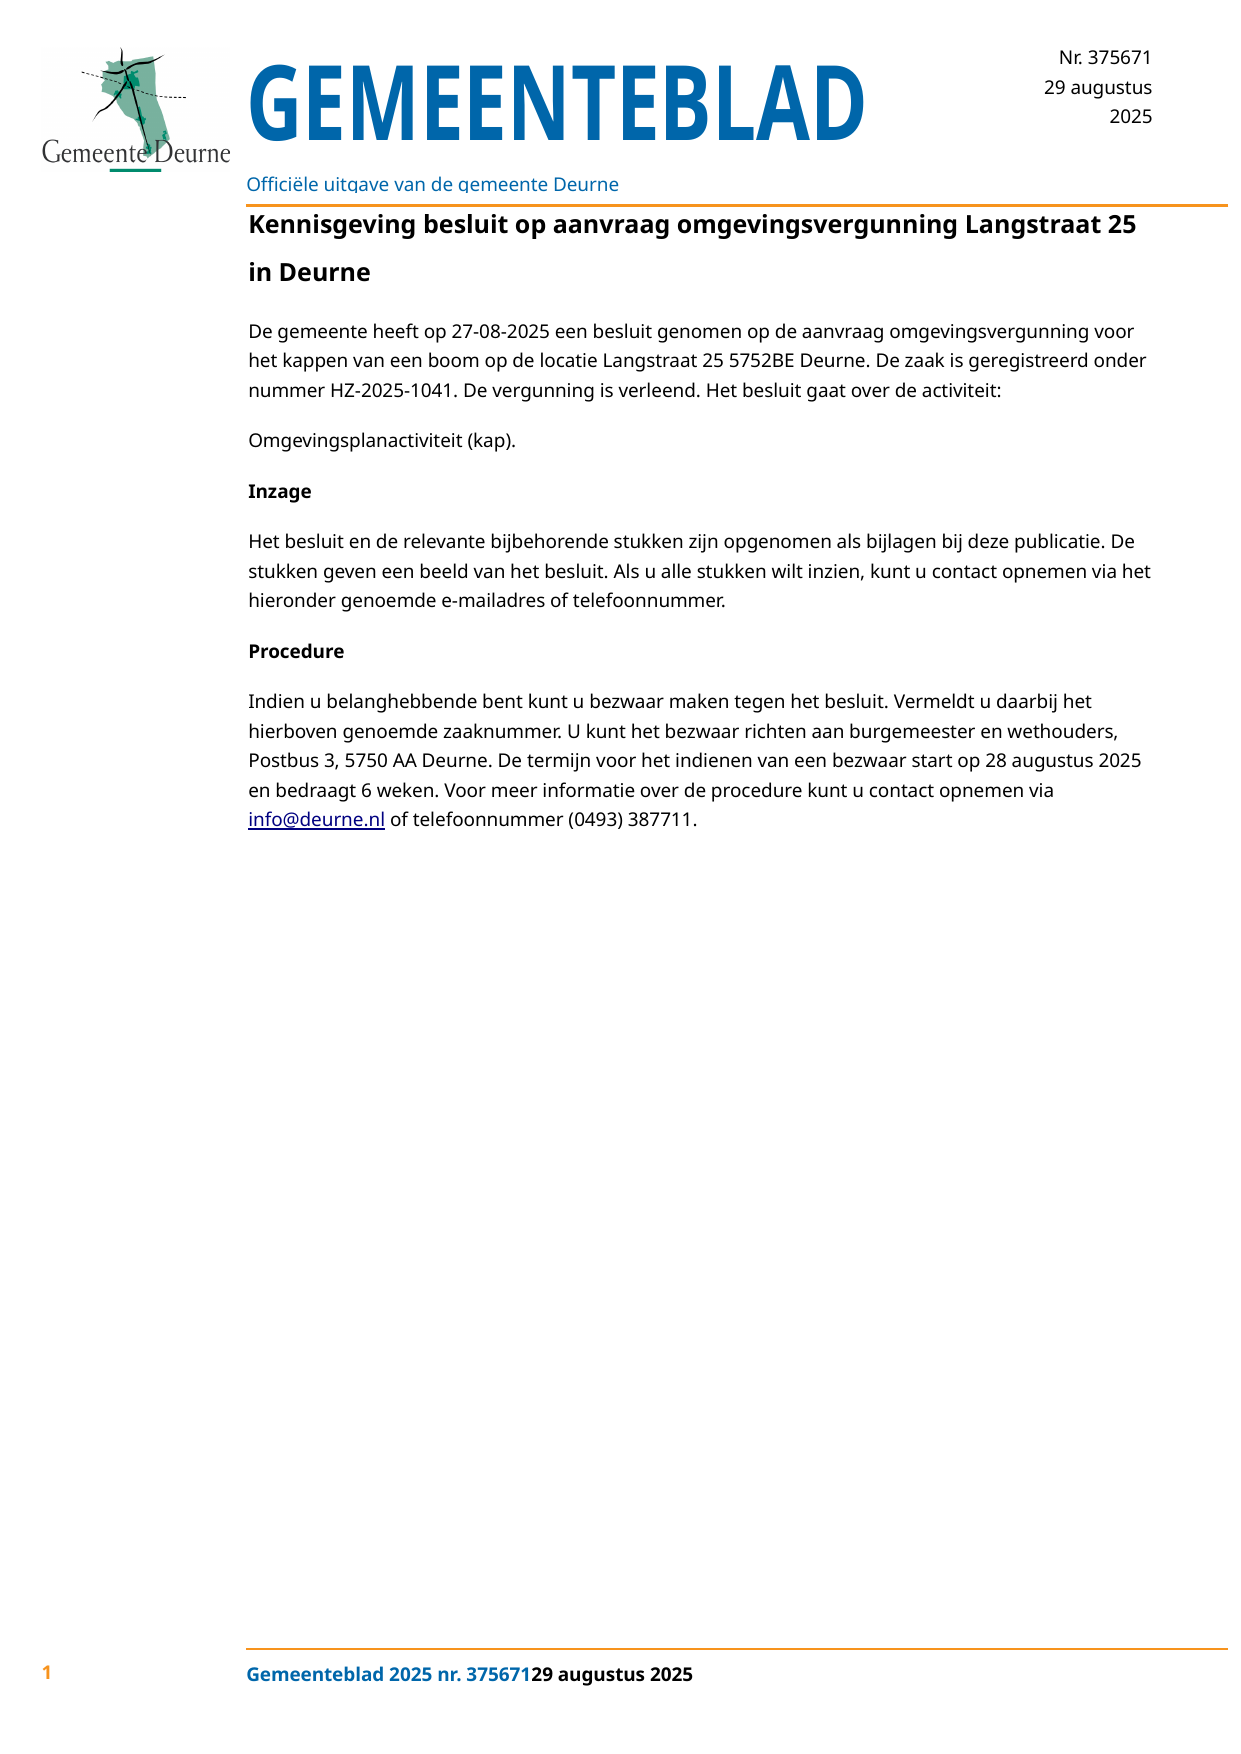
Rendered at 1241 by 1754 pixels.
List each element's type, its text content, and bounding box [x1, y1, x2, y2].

text Indien u belanghebbende bent kunt u bezwaar maken tegen het besluit. Vermeldt u daarbij het hierboven genoemde zaaknummer. U kunt het bezwaar richten aan burgemeester en wethouders, Postbus 3, 5750 AA Deurne. De termijn voor het indienen van een bezwaar start op 28 augustus 2025 en bedraagt 6 weken. Voor meer informatie over de procedure kunt u contact opnemen via info@deurne.nl of telefoonnummer (0493) 387711. [248, 688, 1152, 832]
text Procedure [248, 638, 1152, 664]
text Inzage [248, 478, 1152, 504]
text De gemeente heeft op 27-08-2025 een besluit genomen op de aanvraag omgevingsvergunning voor het kappen van een boom op de locatie Langstraat 25 5752BE Deurne. De zaak is geregistreerd onder nummer HZ-2025-1041. De vergunning is verleend. Het besluit gaat over de activiteit: [248, 318, 1152, 403]
text Kennisgeving besluit op aanvraag omgevingsvergunning Langstraat 25 in Deurne [248, 207, 1152, 288]
picture [41, 47, 231, 172]
text Omgevingsplanactiviteit (kap). [248, 427, 1152, 453]
text Het besluit en de relevante bijbehorende stukken zijn opgenomen als bijlagen bij deze publicatie. De stukken geven een beeld van het besluit. Als u alle stukken wilt inzien, kunt u contact opnemen via het hieronder genoemde e-mailadres of telefoonnummer. [248, 528, 1152, 613]
